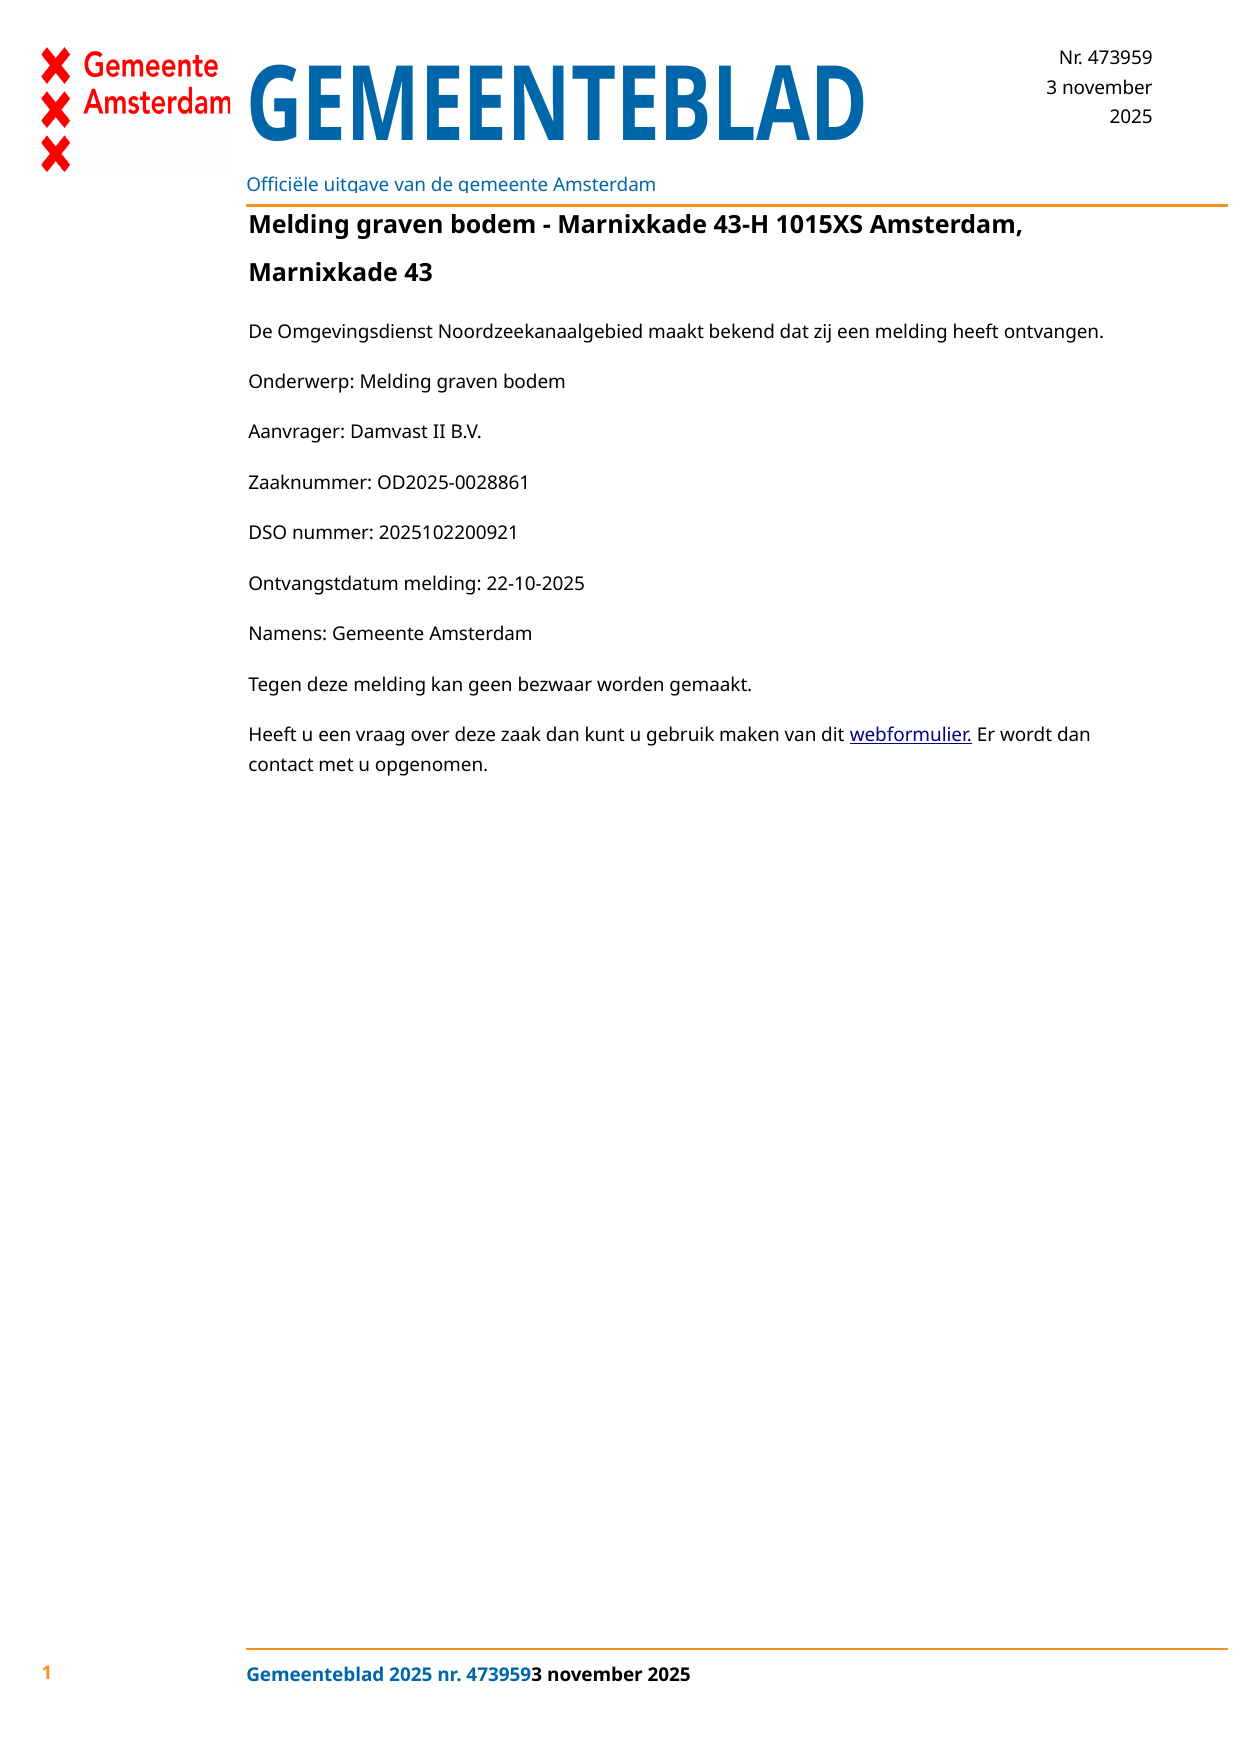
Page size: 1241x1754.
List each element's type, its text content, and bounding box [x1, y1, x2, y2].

text Melding graven bodem - Marnixkade 43-H 1015XS Amsterdam, Marnixkade 43 [248, 207, 1152, 288]
text De Omgevingsdienst Noordzeekanaalgebied maakt bekend dat zij een melding heeft ontvangen. [248, 318, 1152, 344]
text Heeft u een vraag over deze zaak dan kunt u gebruik maken van dit webformulier. Er wordt dan contact met u opgenomen. [248, 721, 1152, 777]
text DSO nummer: 2025102200921 [248, 519, 1152, 545]
text Aanvrager: Damvast II B.V. [248, 419, 1152, 444]
picture [41, 47, 231, 172]
text Tegen deze melding kan geen bezwaar worden gemaakt. [248, 671, 1152, 697]
text Namens: Gemeente Amsterdam [248, 620, 1152, 646]
text Ontvangstdatum melding: 22-10-2025 [248, 570, 1152, 596]
text Onderwerp: Melding graven bodem [248, 368, 1152, 394]
text Zaaknummer: OD2025-0028861 [248, 469, 1152, 495]
